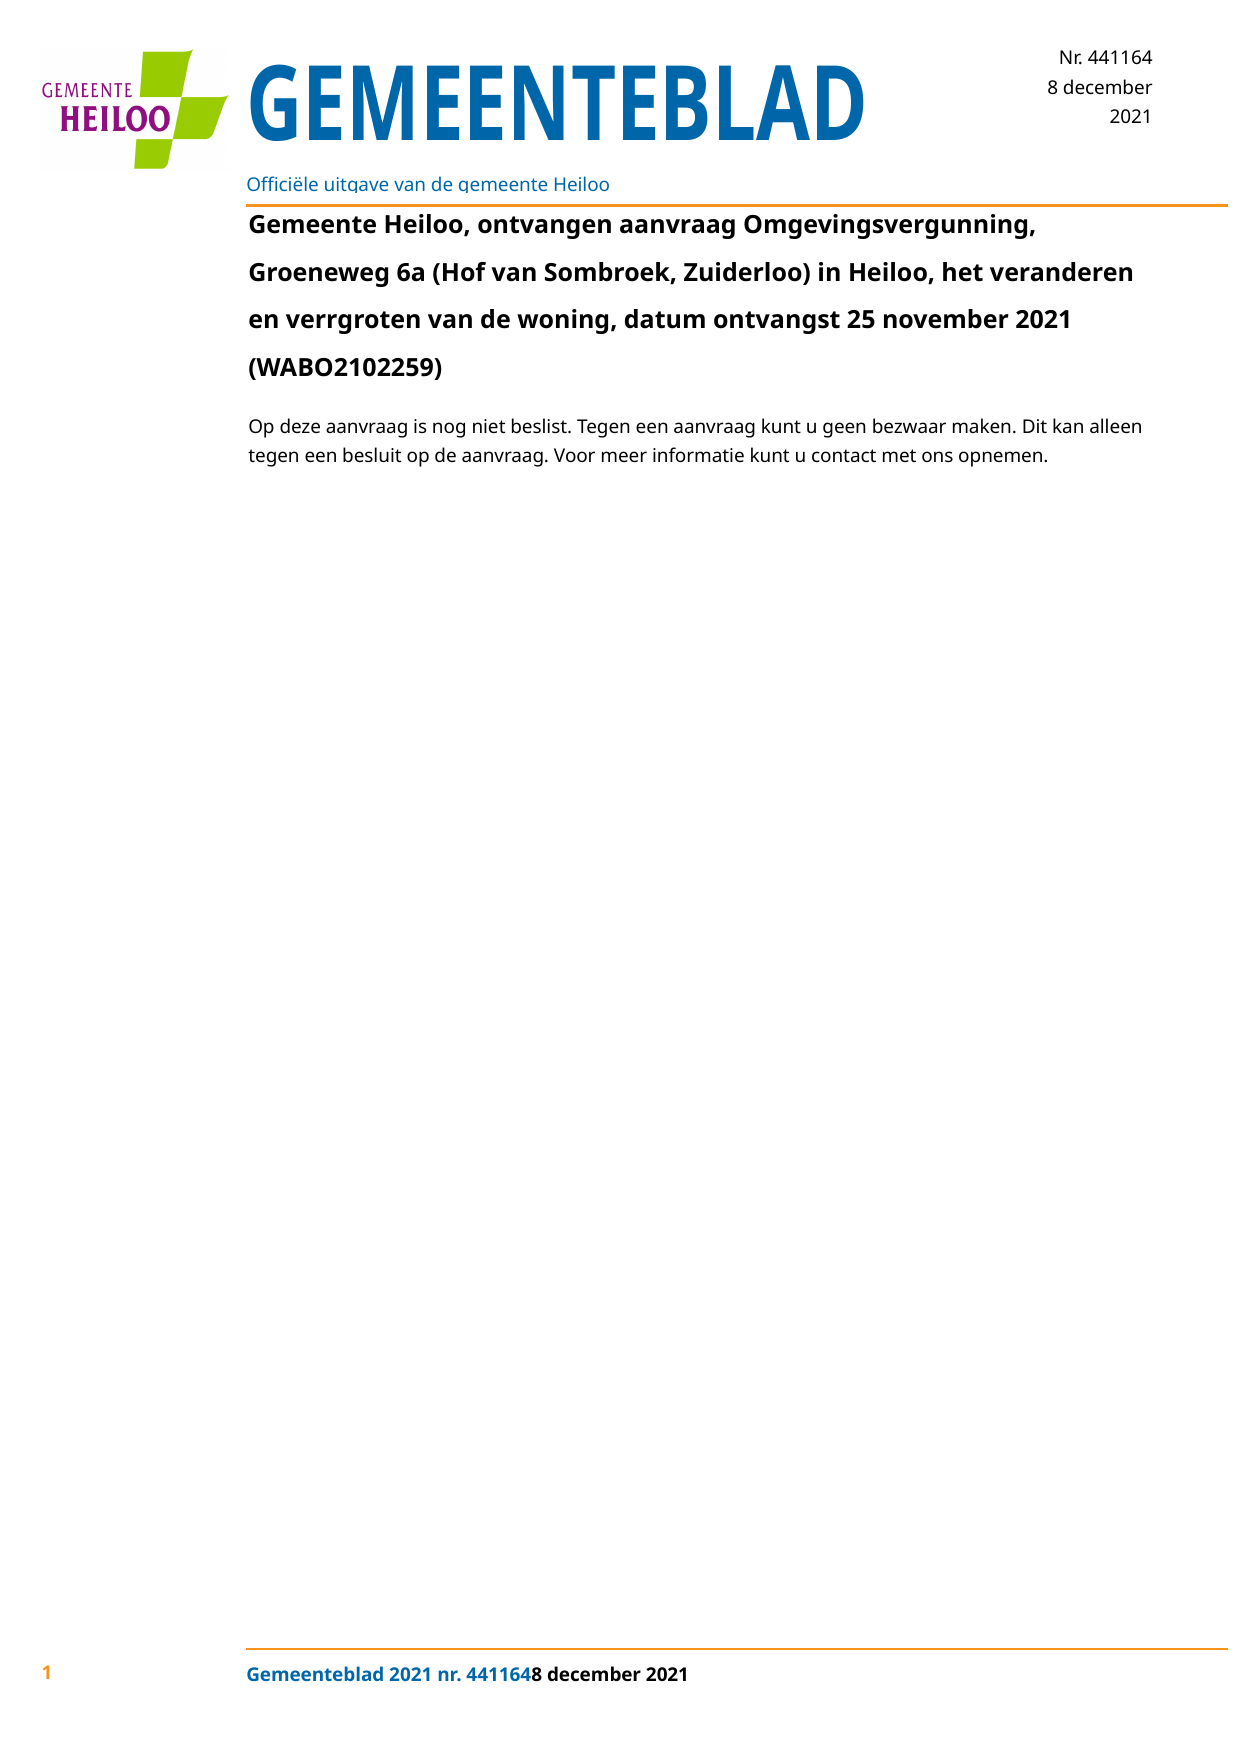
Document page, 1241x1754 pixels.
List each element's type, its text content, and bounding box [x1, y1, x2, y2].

text Gemeente Heiloo, ontvangen aanvraag Omgevingsvergunning, Groeneweg 6a (Hof van Sombroek, Zuiderloo) in Heiloo, het veranderen en verrgroten van de woning, datum ontvangst 25 november 2021 (WABO2102259) [248, 207, 1152, 384]
picture [41, 47, 231, 172]
text Op deze aanvraag is nog niet beslist. Tegen een aanvraag kunt u geen bezwaar maken. Dit kan alleen tegen een besluit op de aanvraag. Voor meer informatie kunt u contact met ons opnemen. [248, 413, 1152, 468]
